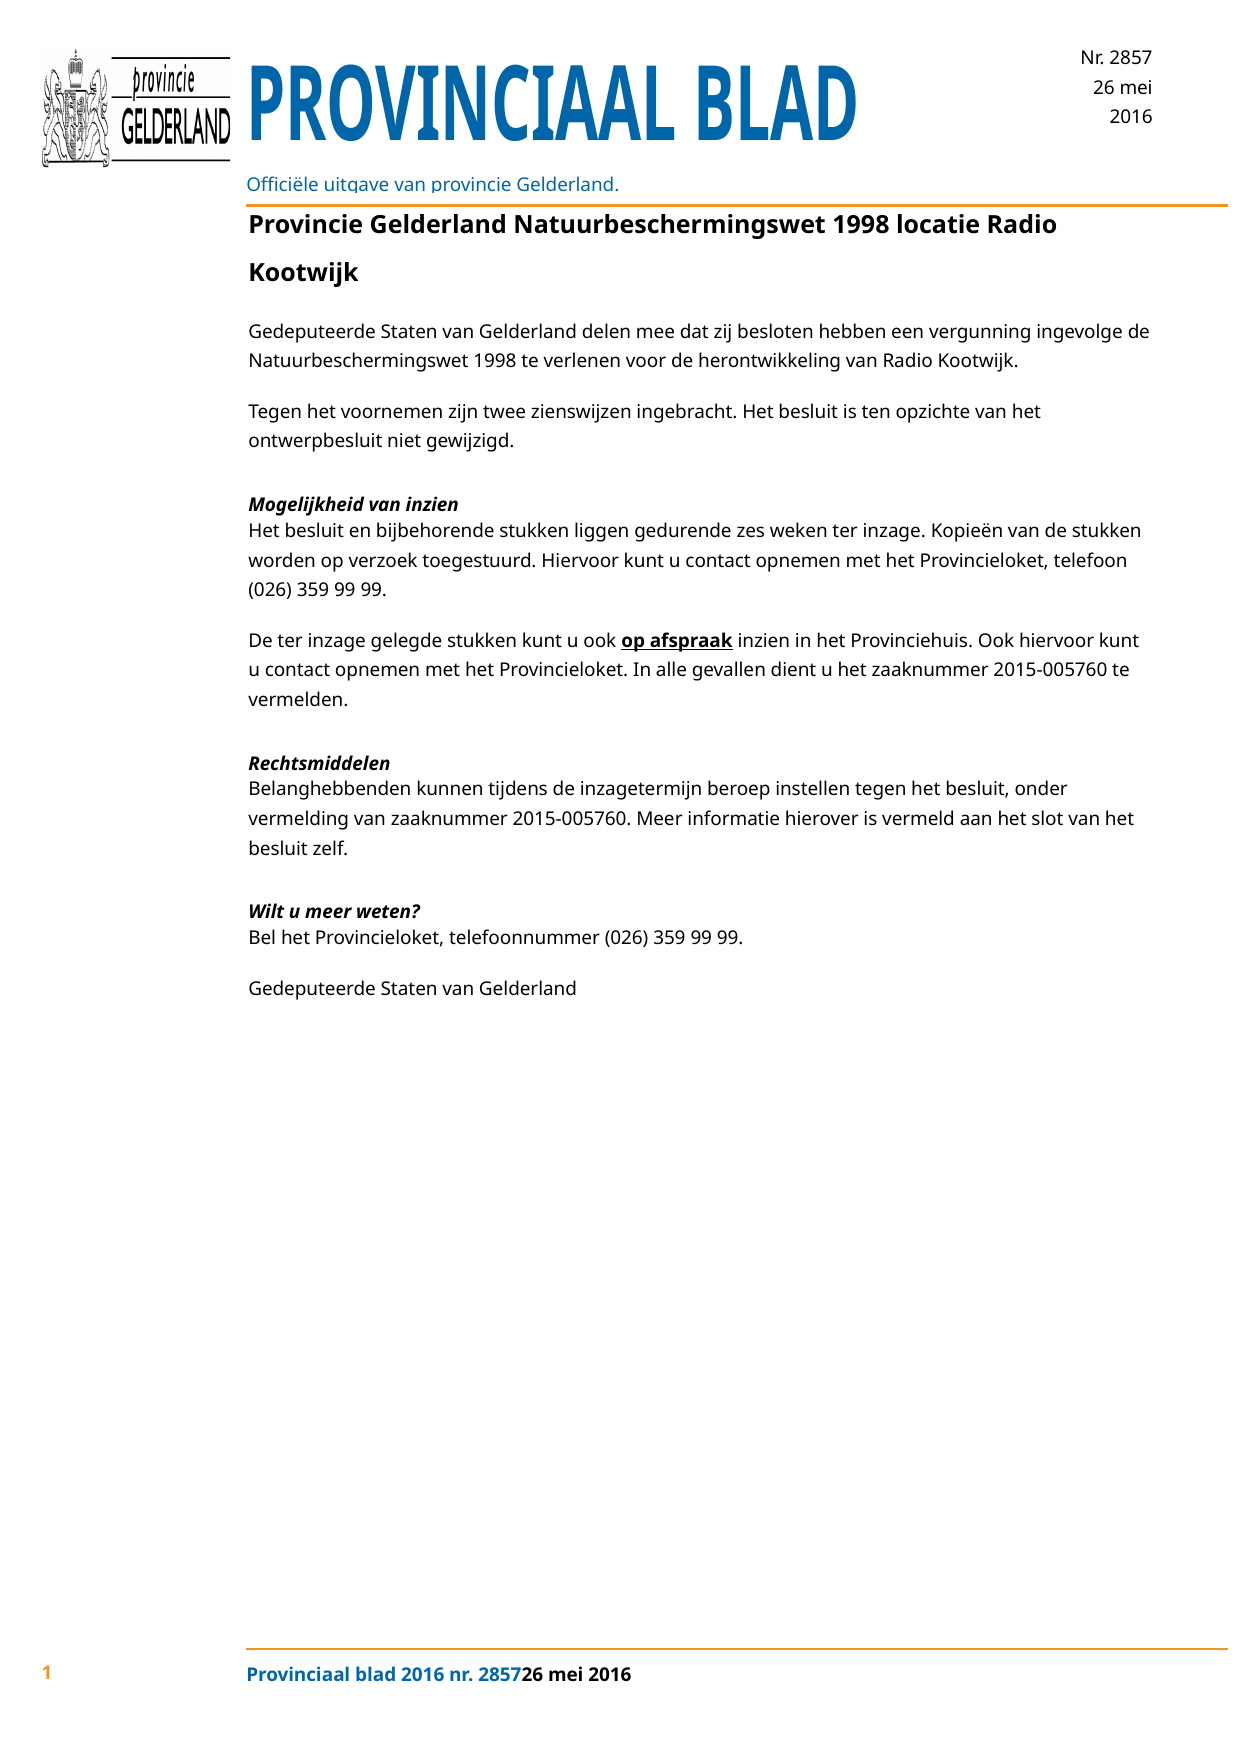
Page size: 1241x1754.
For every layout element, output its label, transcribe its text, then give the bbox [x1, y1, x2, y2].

text Belanghebbenden kunnen tijdens de inzagetermijn beroep instellen tegen het besluit, onder vermelding van zaaknummer 2015-005760. Meer informatie hierover is vermeld aan het slot van het besluit zelf. [248, 776, 1152, 861]
text De ter inzage gelegde stukken kunt u ook op afspraak inzien in het Provinciehuis. Ook hiervoor kunt u contact opnemen met het Provincieloket. In alle gevallen dient u het zaaknummer 2015-005760 te vermelden. [248, 627, 1152, 712]
text Rechtsmiddelen [248, 750, 1152, 776]
text Tegen het voornemen zijn twee zienswijzen ingebracht. Het besluit is ten opzichte van het ontwerpbesluit niet gewijzigd. [248, 398, 1152, 453]
text Het besluit en bijbehorende stukken liggen gedurende zes weken ter inzage. Kopieën van de stukken worden op verzoek toegestuurd. Hiervoor kunt u contact opnemen met het Provincieloket, telefoon (026) 359 99 99. [248, 517, 1152, 602]
text Gedeputeerde Staten van Gelderland [248, 975, 1152, 1001]
text Provincie Gelderland Natuurbeschermingswet 1998 locatie Radio Kootwijk [248, 207, 1152, 288]
text Gedeputeerde Staten van Gelderland delen mee dat zij besloten hebben een vergunning ingevolge de Natuurbeschermingswet 1998 te verlenen voor de herontwikkeling van Radio Kootwijk. [248, 318, 1152, 373]
text Wilt u meer weten? [248, 899, 1152, 924]
text Bel het Provincieloket, telefoonnummer (026) 359 99 99. [248, 924, 1152, 950]
text Mogelijkheid van inzien [248, 491, 1152, 517]
picture [41, 47, 231, 172]
